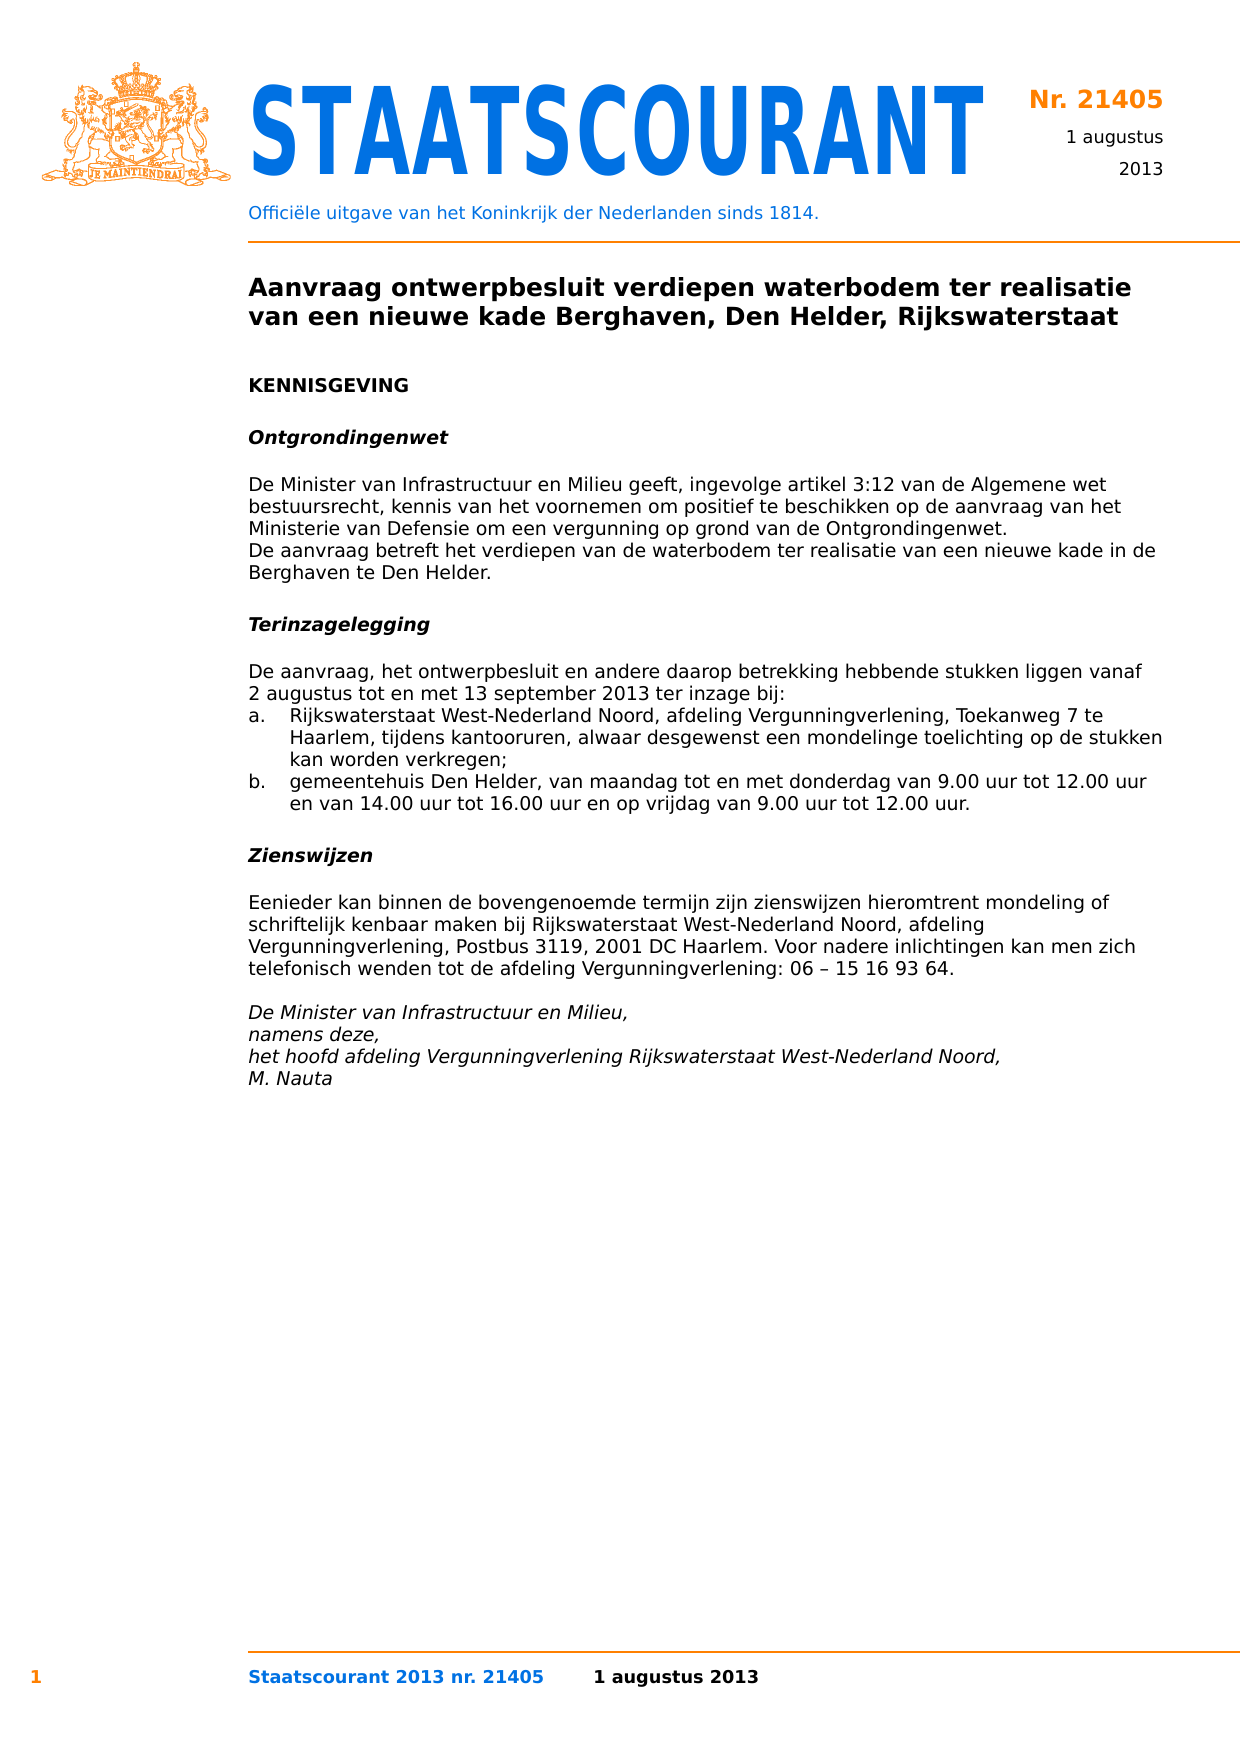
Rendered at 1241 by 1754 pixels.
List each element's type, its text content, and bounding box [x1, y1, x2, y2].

table_cell 1 augustus [998, 121, 1240, 153]
subtitle Aanvraag ontwerpbesluit verdiepen waterbodem ter realisatie van een nieuwe kade Berghaven, Den Helder, Rijkswaterstaat [248, 273, 1163, 331]
picture [41, 62, 231, 186]
subtitle KENNISGEVING [248, 375, 1163, 397]
text De aanvraag, het ontwerpbesluit en andere daarop betrekking hebbende stukken liggen vanaf 2 augustus tot en met 13 september 2013 ter inzage bij: [248, 661, 1163, 705]
table_cell Officiële uitgave van het Koninkrijk der Nederlanden sinds 1814. [248, 203, 1240, 241]
text De Minister van Infrastructuur en Milieu geeft, ingevolge artikel 3:12 van de Algemene wet bestuursrecht, kennis van het voornemen om positief te beschikken op de aanvraag van het Ministerie van Defensie om een vergunning op grond van de Ontgrondingenwet. [248, 474, 1163, 540]
text Eenieder kan binnen de bovengenoemde termijn zijn zienswijzen hieromtrent mondeling of schriftelijk kenbaar maken bij Rijkswaterstaat West-Nederland Noord, afdeling Vergunningverlening, Postbus 3119, 2001 DC Haarlem. Voor nadere inlichtingen kan men zich telefonisch wenden tot de afdeling Vergunningverlening: 06 – 15 16 93 64. [248, 892, 1163, 980]
table_cell 2013 [998, 153, 1240, 203]
text De aanvraag betreft het verdiepen van de waterbodem ter realisatie van een nieuwe kade in de Berghaven te Den Helder. [248, 540, 1163, 584]
table_header [25, 62, 248, 241]
subtitle Zienswijzen [248, 845, 1163, 867]
text b. gemeentehuis Den Helder, van maandag tot en met donderdag van 9.00 uur tot 12.00 uur en van 14.00 uur tot 16.00 uur en op vrijdag van 9.00 uur tot 12.00 uur. [248, 771, 1163, 815]
subtitle Ontgrondingenwet [248, 427, 1163, 449]
table_header STAATSCOURANT [248, 62, 998, 203]
text a. Rijkswaterstaat West-Nederland Noord, afdeling Vergunningverlening, Toekanweg 7 te Haarlem, tijdens kantooruren, alwaar desgewenst een mondelinge toelichting op de stukken kan worden verkregen; [248, 705, 1163, 771]
text De Minister van Infrastructuur en Milieu, namens deze, het hoofd afdeling Vergunningverlening Rijkswaterstaat West-Nederland Noord, M. Nauta [248, 1002, 1163, 1089]
subtitle Terinzagelegging [248, 614, 1163, 636]
table_header Nr. 21405 [998, 62, 1240, 121]
